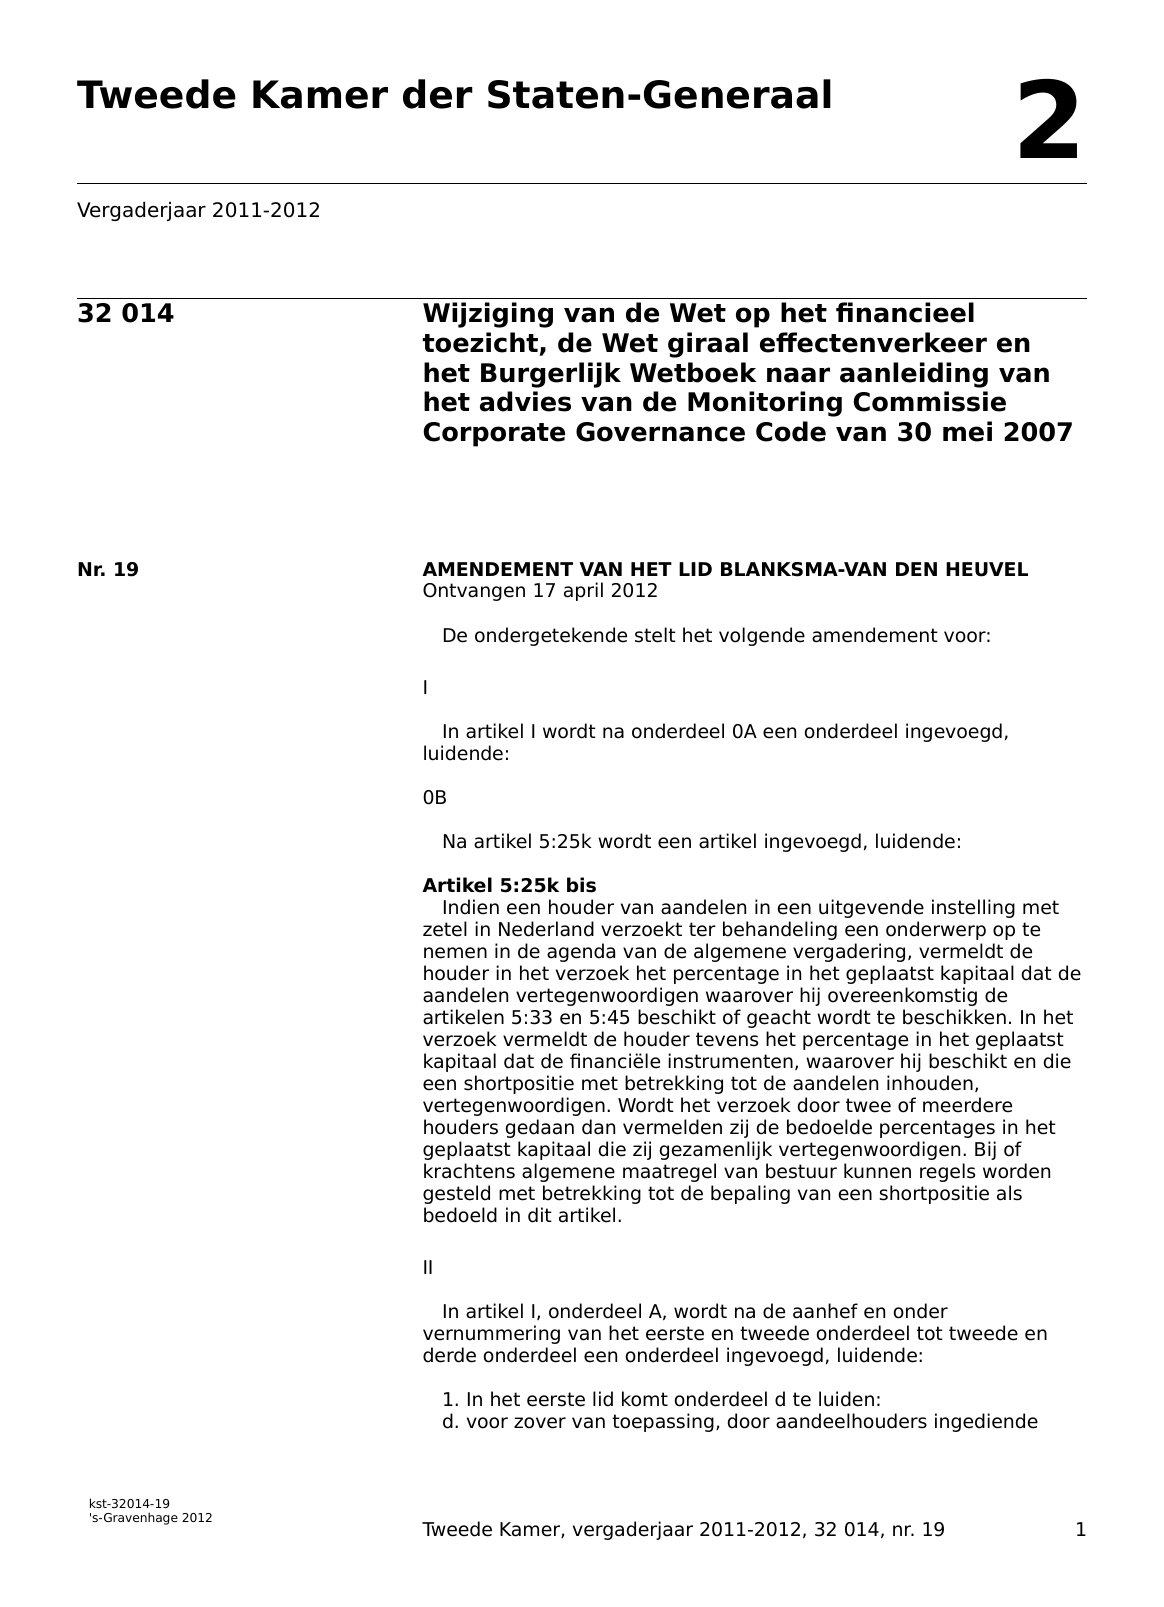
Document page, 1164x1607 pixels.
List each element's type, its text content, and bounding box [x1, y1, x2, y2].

table_header 2 [886, 59, 1087, 183]
subtitle I [422, 677, 1087, 698]
subtitle II [422, 1257, 1087, 1279]
text 's-Gravenhage 2012 [88, 1511, 323, 1525]
subtitle Artikel 5:25k bis [422, 875, 1087, 897]
table_header Tweede Kamer der Staten-Generaal [77, 59, 886, 183]
text d. voor zover van toepassing, door aandeelhouders ingediende [422, 1411, 1087, 1433]
text Indien een houder van aandelen in een uitgevende instelling met zetel in Nederland verzoekt ter behandeling een onderwerp op te nemen in de agenda van de algemene vergadering, vermeldt de houder in het verzoek het percentage in het geplaatst kapitaal dat de aandelen vertegenwoordigen waarover hij overeenkomstig de artikelen 5:33 en 5:45 beschikt of geacht wordt te beschikken. In het verzoek vermeldt de houder tevens het percentage in het geplaatst kapitaal dat de financiële instrumenten, waarover hij beschikt en die een shortpositie met betrekking tot de aandelen inhouden, vertegenwoordigen. Wordt het verzoek door twee of meerdere houders gedaan dan vermelden zij de bedoelde percentages in het geplaatst kapitaal die zij gezamenlijk vertegenwoordigen. Bij of krachtens algemene maatregel van bestuur kunnen regels worden gesteld met betrekking tot de bepaling van een shortpositie als bedoeld in dit artikel. [422, 897, 1087, 1227]
text De ondergetekende stelt het volgende amendement voor: [422, 624, 1087, 647]
text kst-32014-19 [88, 1497, 323, 1511]
text 0B [422, 787, 1087, 809]
text In artikel I, onderdeel A, wordt na de aanhef en onder vernummering van het eerste en tweede onderdeel tot tweede en derde onderdeel een onderdeel ingevoegd, luidende: [422, 1301, 1087, 1367]
text Ontvangen 17 april 2012 [422, 580, 1087, 602]
subtitle 32 014 Wijziging van de Wet op het financieel toezicht, de Wet giraal effectenverkeer en het Burgerlijk Wetboek naar aanleiding van het advies van de Monitoring Commissie Corporate Governance Code van 30 mei 2007 [77, 299, 1087, 447]
text In artikel I wordt na onderdeel 0A een onderdeel ingevoegd, luidende: [422, 721, 1087, 765]
table_cell Vergaderjaar 2011-2012 [77, 184, 1087, 298]
subtitle Nr. 19 AMENDEMENT VAN HET LID BLANKSMA-VAN DEN HEUVEL [77, 558, 1087, 580]
text Na artikel 5:25k wordt een artikel ingevoegd, luidende: [422, 831, 1087, 853]
text 1. In het eerste lid komt onderdeel d te luiden: [422, 1389, 1087, 1411]
